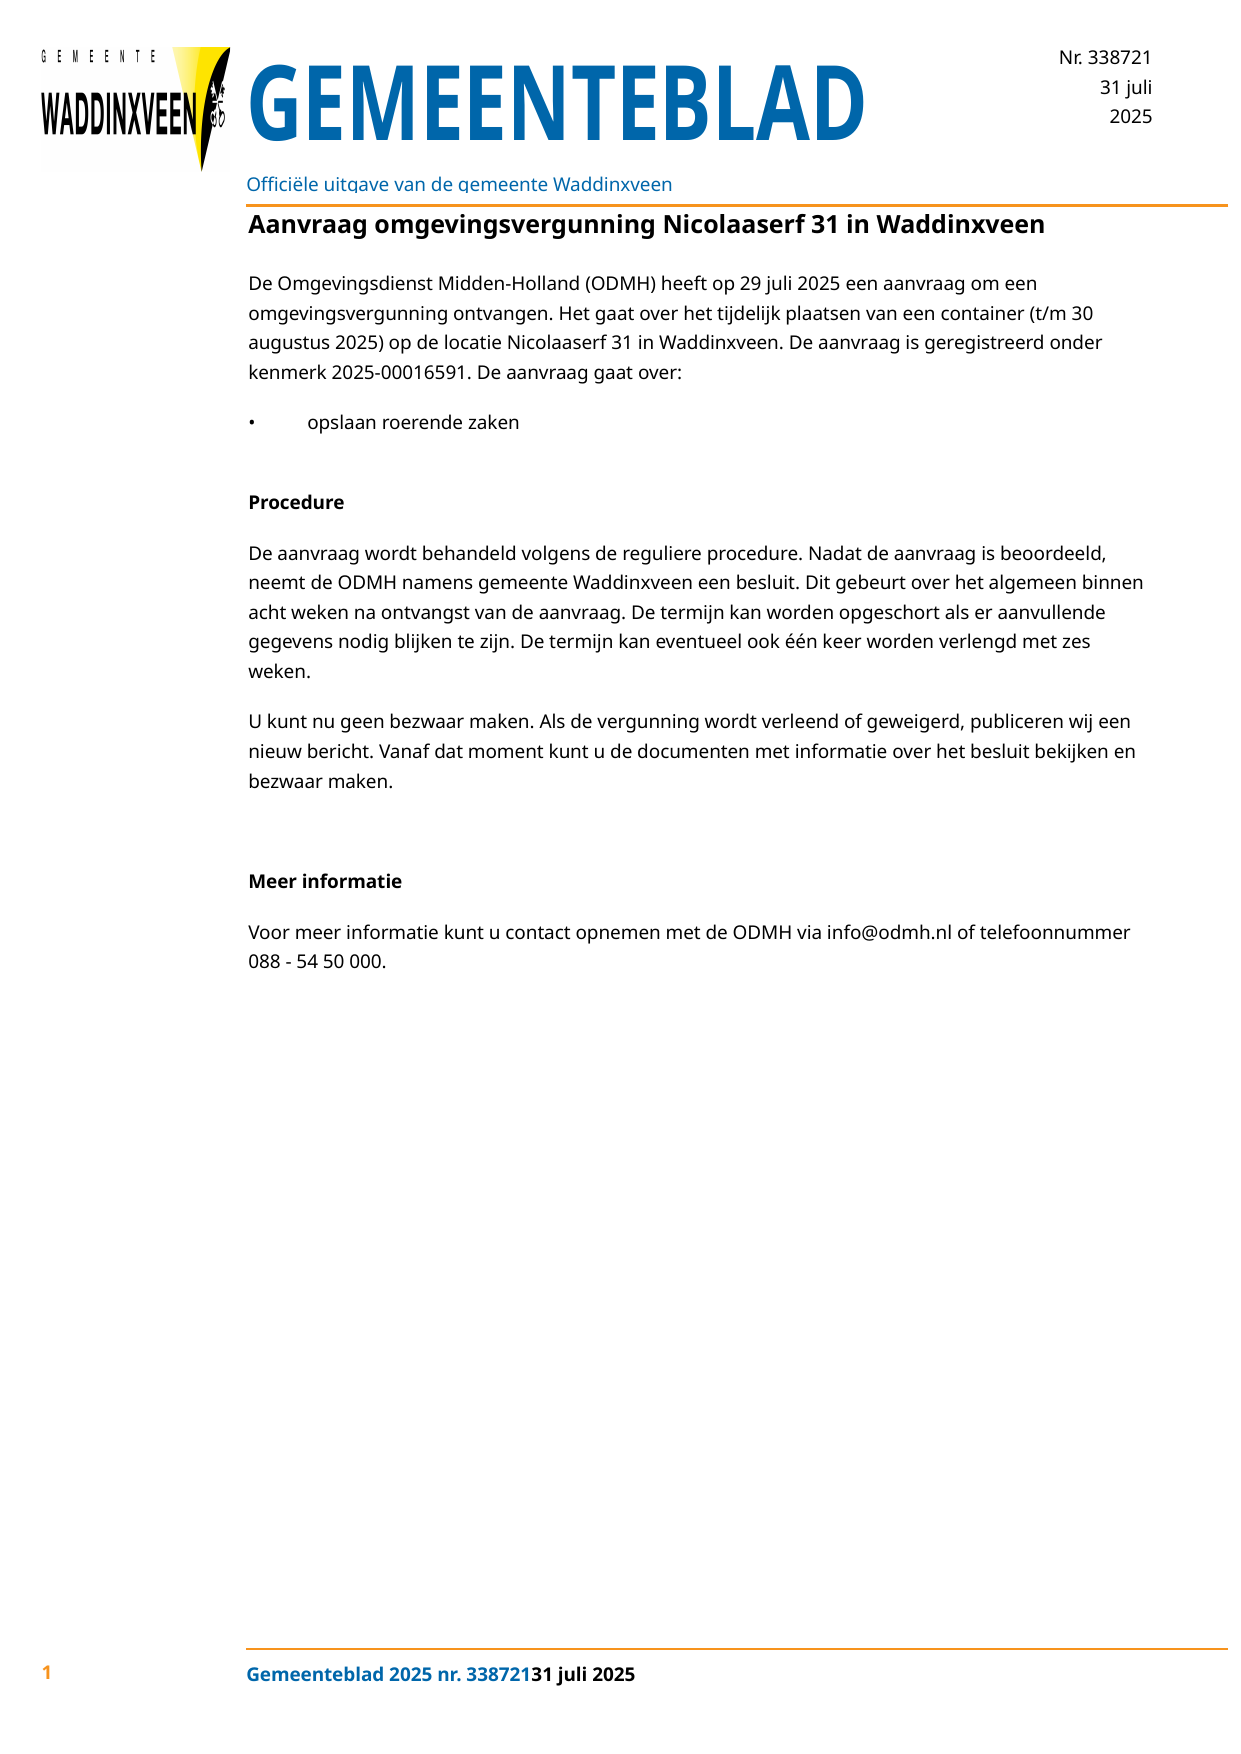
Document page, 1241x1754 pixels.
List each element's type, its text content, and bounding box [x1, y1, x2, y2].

picture [41, 47, 231, 172]
text Procedure [248, 489, 1152, 515]
text De aanvraag wordt behandeld volgens de reguliere procedure. Nadat de aanvraag is beoordeeld, neemt de ODMH namens gemeente Waddinxveen een besluit. Dit gebeurt over het algemeen binnen acht weken na ontvangst van de aanvraag. De termijn kan worden opgeschort als er aanvullende gegevens nodig blijken te zijn. De termijn kan eventueel ook één keer worden verlengd met zes weken. [248, 540, 1152, 684]
text Voor meer informatie kunt u contact opnemen met de ODMH via info@odmh.nl of telefoonnummer 088 - 54 50 000. [248, 919, 1152, 974]
list opslaan roerende zaken [248, 409, 1152, 435]
text Meer informatie [248, 869, 1152, 894]
text Aanvraag omgevingsvergunning Nicolaaserf 31 in Waddinxveen [248, 207, 1152, 241]
text U kunt nu geen bezwaar maken. Als de vergunning wordt verleend of geweigerd, publiceren wij een nieuw bericht. Vanaf dat moment kunt u de documenten met informatie over het besluit bekijken en bezwaar maken. [248, 709, 1152, 793]
text De Omgevingsdienst Midden-Holland (ODMH) heeft op 29 juli 2025 een aanvraag om een omgevingsvergunning ontvangen. Het gaat over het tijdelijk plaatsen van een container (t/m 30 augustus 2025) op de locatie Nicolaaserf 31 in Waddinxveen. De aanvraag is geregistreerd onder kenmerk 2025-00016591. De aanvraag gaat over: [248, 270, 1152, 385]
